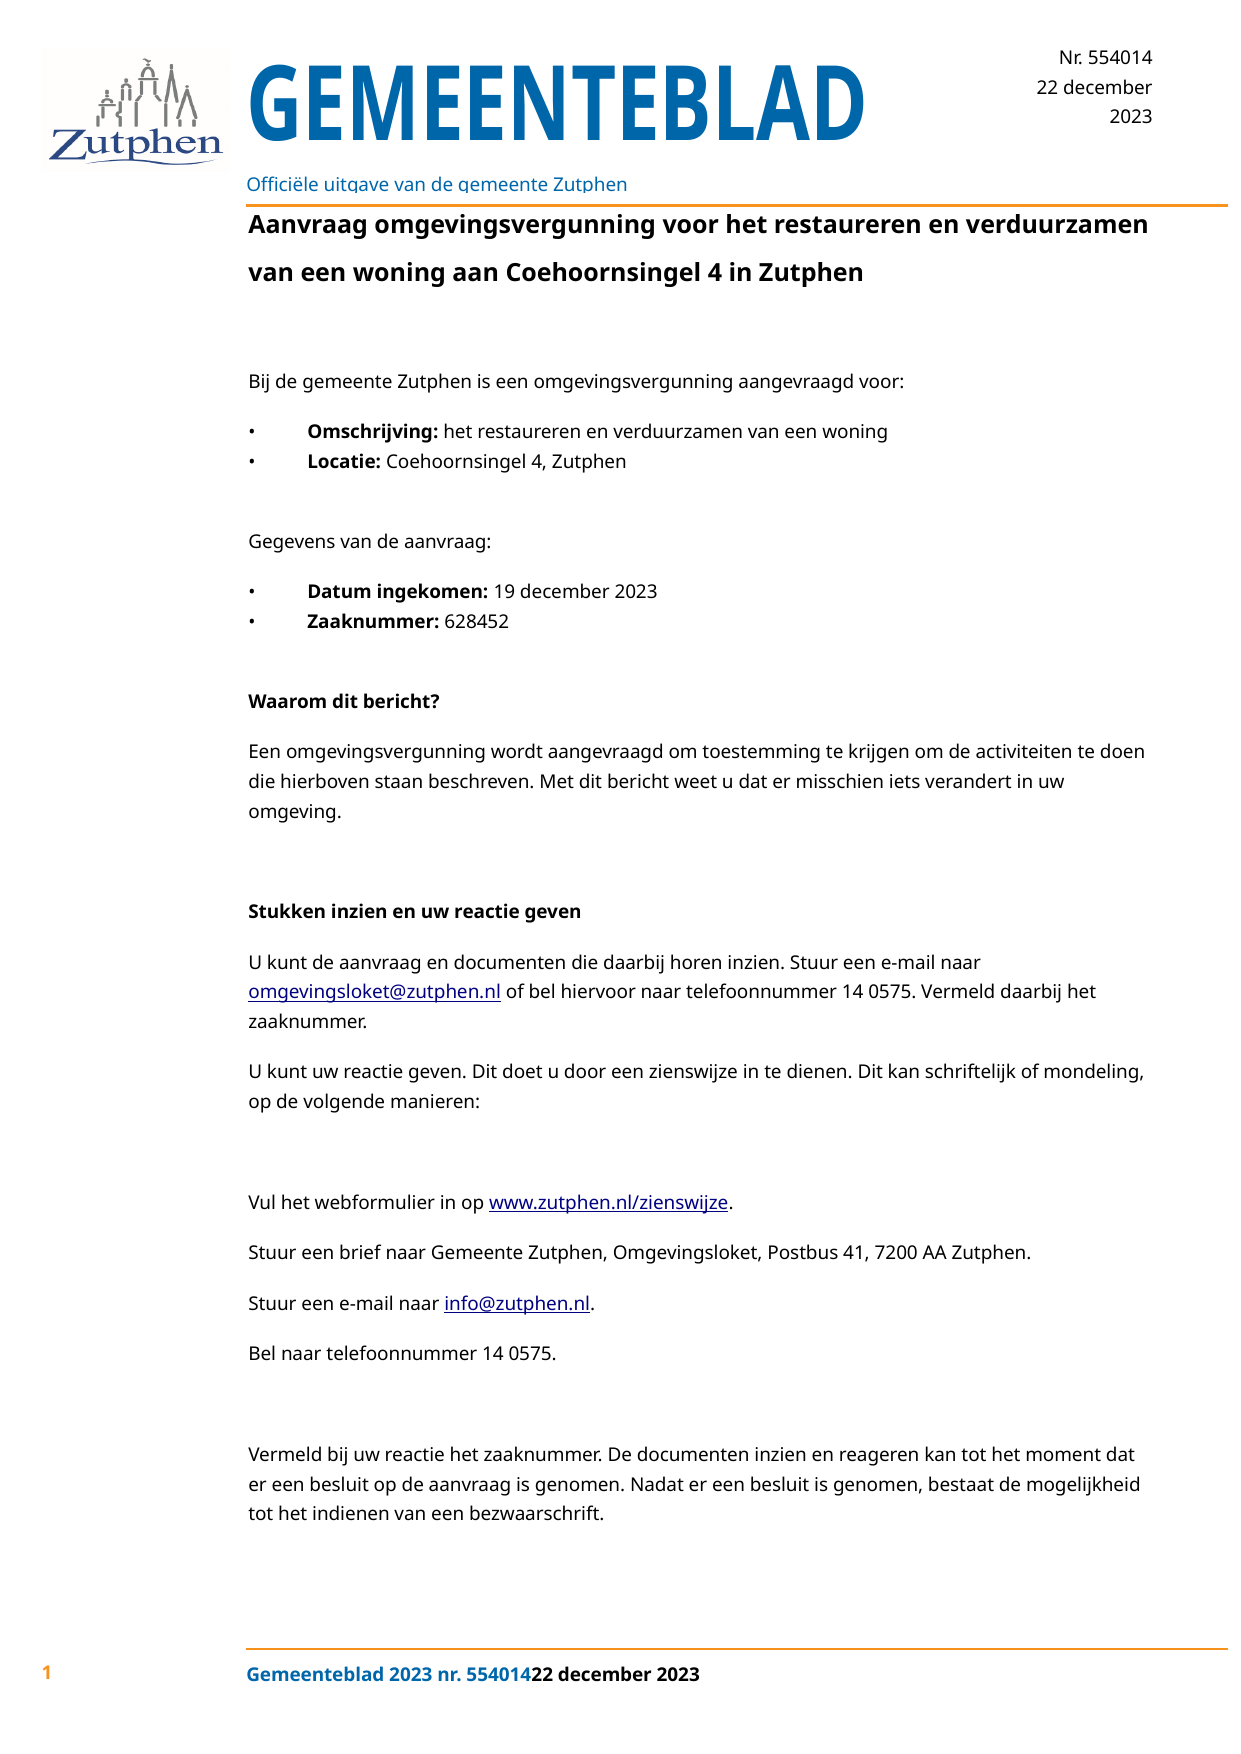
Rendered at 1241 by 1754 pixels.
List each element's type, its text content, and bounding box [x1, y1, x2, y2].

text U kunt de aanvraag en documenten die daarbij horen inzien. Stuur een e-mail naar omgevingsloket@zutphen.nl of bel hiervoor naar telefoonnummer 14 0575. Vermeld daarbij het zaaknummer. [248, 949, 1152, 1034]
text Stuur een brief naar Gemeente Zutphen, Omgevingsloket, Postbus 41, 7200 AA Zutphen. [248, 1239, 1152, 1265]
list Datum ingekomen: 19 december 2023 [248, 579, 1152, 604]
text Aanvraag omgevingsvergunning voor het restaureren en verduurzamen van een woning aan Coehoornsingel 4 in Zutphen [248, 207, 1152, 288]
text Gegevens van de aanvraag: [248, 528, 1152, 554]
text Stuur een e-mail naar info@zutphen.nl. [248, 1290, 1152, 1316]
text Waarom dit bericht? [248, 688, 1152, 714]
text Een omgevingsvergunning wordt aangevraagd om toestemming te krijgen om de activiteiten te doen die hierboven staan beschreven. Met dit bericht weet u dat er misschien iets verandert in uw omgeving. [248, 739, 1152, 824]
list Locatie: Coehoornsingel 4, Zutphen [248, 448, 1152, 474]
picture [41, 47, 231, 172]
text Bel naar telefoonnummer 14 0575. [248, 1340, 1152, 1366]
text U kunt uw reactie geven. Dit doet u door een zienswijze in te dienen. Dit kan schriftelijk of mondeling, op de volgende manieren: [248, 1059, 1152, 1114]
list Omschrijving: het restaureren en verduurzamen van een woning [248, 419, 1152, 444]
text Vul het webformulier in op www.zutphen.nl/zienswijze. [248, 1189, 1152, 1215]
list Zaaknummer: 628452 [248, 608, 1152, 634]
text Stukken inzien en uw reactie geven [248, 899, 1152, 924]
text Bij de gemeente Zutphen is een omgevingsvergunning aangevraagd voor: [248, 368, 1152, 394]
text Vermeld bij uw reactie het zaaknummer. De documenten inzien en reageren kan tot het moment dat er een besluit op de aanvraag is genomen. Nadat er een besluit is genomen, bestaat de mogelijkheid tot het indienen van een bezwaarschrift. [248, 1441, 1152, 1526]
